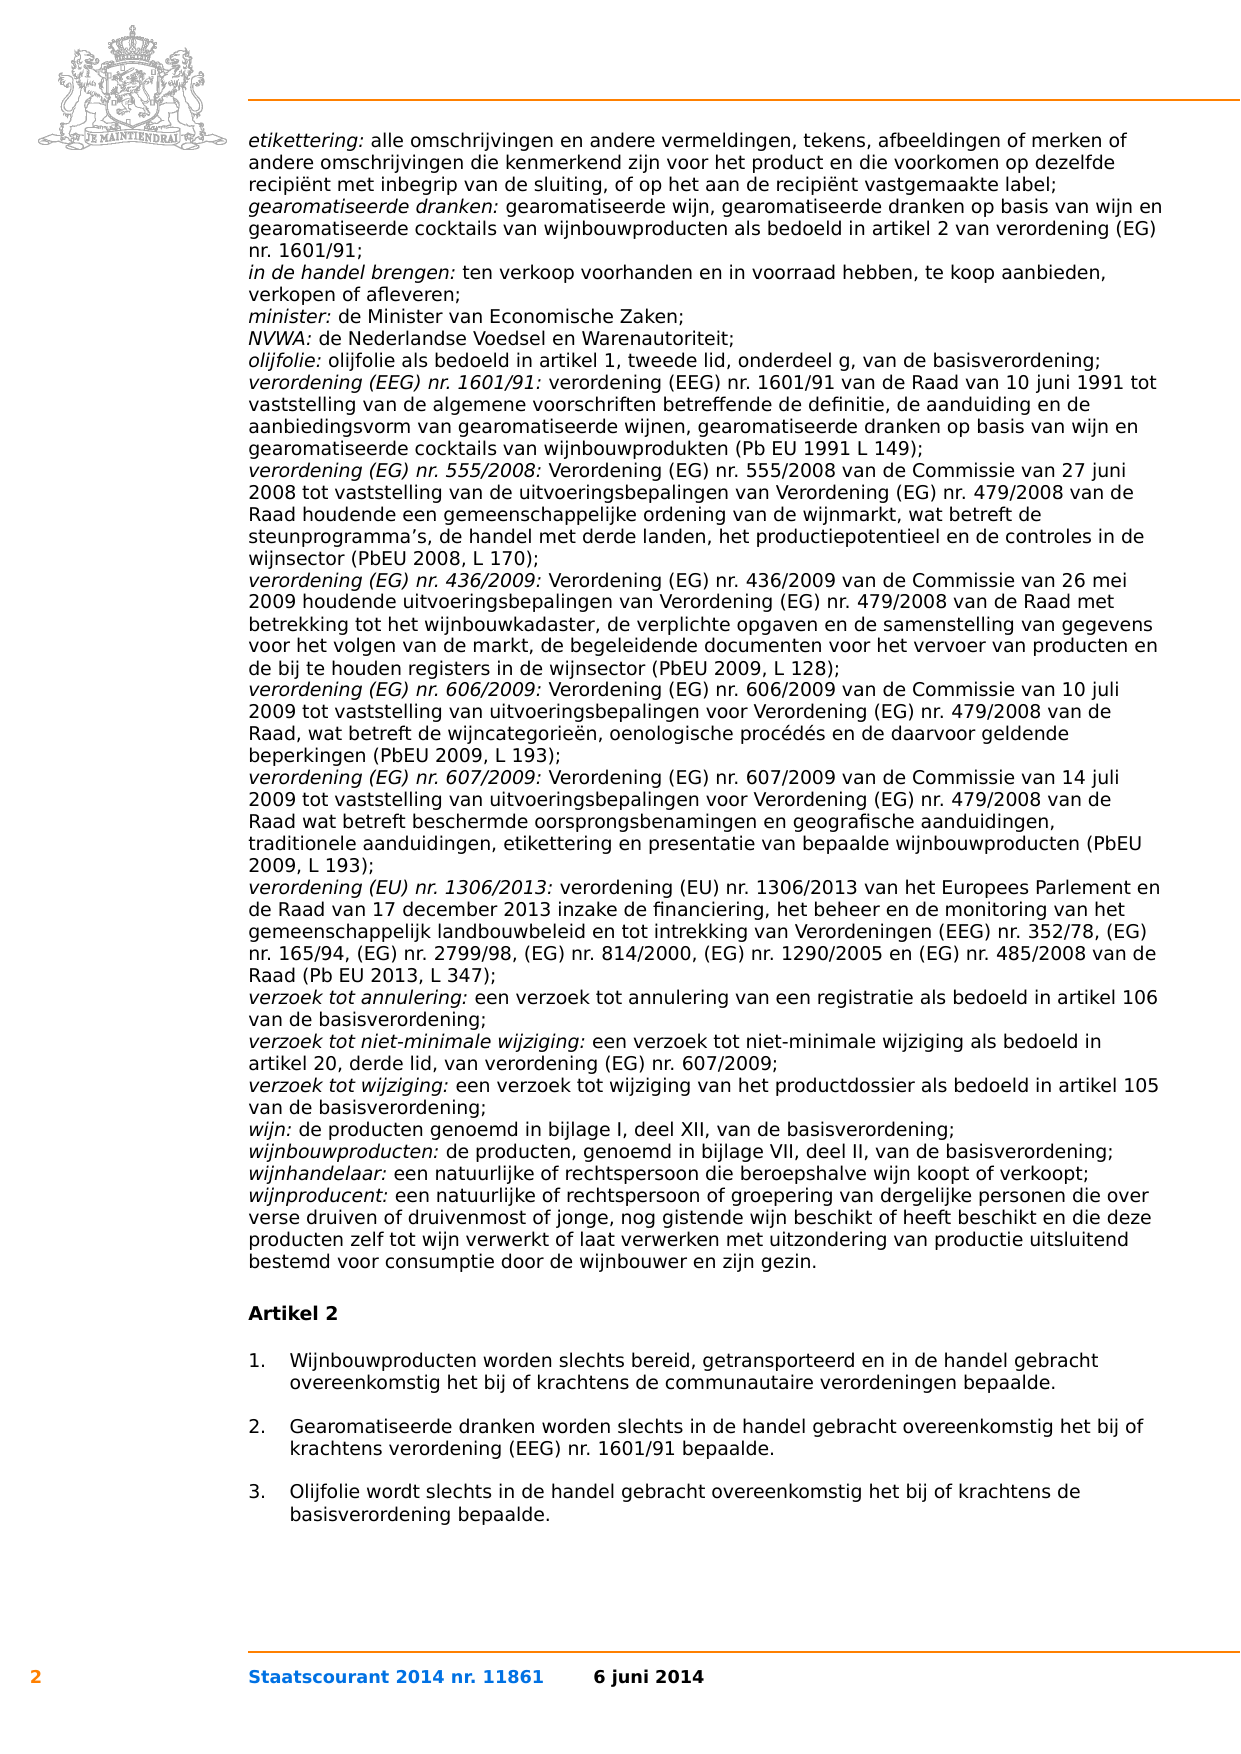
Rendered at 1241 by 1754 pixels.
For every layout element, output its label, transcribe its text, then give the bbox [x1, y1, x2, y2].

text in de handel brengen: ten verkoop voorhanden en in voorraad hebben, te koop aanbieden, verkopen of afleveren; [248, 262, 1163, 306]
text wijnbouwproducten: de producten, genoemd in bijlage VII, deel II, van de basisverordening; [248, 1141, 1163, 1163]
text wijnproducent: een natuurlijke of rechtspersoon of groepering van dergelijke personen die over verse druiven of druivenmost of jonge, nog gistende wijn beschikt of heeft beschikt en die deze producten zelf tot wijn verwerkt of laat verwerken met uitzondering van productie uitsluitend bestemd voor consumptie door de wijnbouwer en zijn gezin. [248, 1185, 1163, 1273]
text 1. Wijnbouwproducten worden slechts bereid, getransporteerd en in de handel gebracht overeenkomstig het bij of krachtens de communautaire verordeningen bepaalde. [248, 1350, 1163, 1394]
text verordening (EEG) nr. 1601/91: verordening (EEG) nr. 1601/91 van de Raad van 10 juni 1991 tot vaststelling van de algemene voorschriften betreffende de definitie, de aanduiding en de aanbiedingsvorm van gearomatiseerde wijnen, gearomatiseerde dranken op basis van wijn en gearomatiseerde cocktails van wijnbouwprodukten (Pb EU 1991 L 149); [248, 372, 1163, 459]
text verzoek tot niet-minimale wijziging: een verzoek tot niet-minimale wijziging als bedoeld in artikel 20, derde lid, van verordening (EG) nr. 607/2009; [248, 1031, 1163, 1075]
text wijnhandelaar: een natuurlijke of rechtspersoon die beroepshalve wijn koopt of verkoopt; [248, 1163, 1163, 1185]
text olijfolie: olijfolie als bedoeld in artikel 1, tweede lid, onderdeel g, van de basisverordening; [248, 350, 1163, 372]
text verordening (EG) nr. 555/2008: Verordening (EG) nr. 555/2008 van de Commissie van 27 juni 2008 tot vaststelling van de uitvoeringsbepalingen van Verordening (EG) nr. 479/2008 van de Raad houdende een gemeenschappelijke ordening van de wijnmarkt, wat betreft de steunprogramma’s, de handel met derde landen, het productiepotentieel en de controles in de wijnsector (PbEU 2008, L 170); [248, 459, 1163, 569]
text verordening (EU) nr. 1306/2013: verordening (EU) nr. 1306/2013 van het Europees Parlement en de Raad van 17 december 2013 inzake de financiering, het beheer en de monitoring van het gemeenschappelijk landbouwbeleid en tot intrekking van Verordeningen (EEG) nr. 352/78, (EG) nr. 165/94, (EG) nr. 2799/98, (EG) nr. 814/2000, (EG) nr. 1290/2005 en (EG) nr. 485/2008 van de Raad (Pb EU 2013, L 347); [248, 877, 1163, 987]
text 3. Olijfolie wordt slechts in de handel gebracht overeenkomstig het bij of krachtens de basisverordening bepaalde. [248, 1481, 1163, 1525]
text verzoek tot wijziging: een verzoek tot wijziging van het productdossier als bedoeld in artikel 105 van de basisverordening; [248, 1075, 1163, 1119]
text verzoek tot annulering: een verzoek tot annulering van een registratie als bedoeld in artikel 106 van de basisverordening; [248, 987, 1163, 1031]
text 2. Gearomatiseerde dranken worden slechts in de handel gebracht overeenkomstig het bij of krachtens verordening (EEG) nr. 1601/91 bepaalde. [248, 1416, 1163, 1459]
text etikettering: alle omschrijvingen en andere vermeldingen, tekens, afbeeldingen of merken of andere omschrijvingen die kenmerkend zijn voor het product en die voorkomen op dezelfde recipiënt met inbegrip van de sluiting, of op het aan de recipiënt vastgemaakte label; [248, 130, 1163, 196]
text verordening (EG) nr. 436/2009: Verordening (EG) nr. 436/2009 van de Commissie van 26 mei 2009 houdende uitvoeringsbepalingen van Verordening (EG) nr. 479/2008 van de Raad met betrekking tot het wijnbouwkadaster, de verplichte opgaven en de samenstelling van gegevens voor het volgen van de markt, de begeleidende documenten voor het vervoer van producten en de bij te houden registers in de wijnsector (PbEU 2009, L 128); [248, 569, 1163, 679]
text gearomatiseerde dranken: gearomatiseerde wijn, gearomatiseerde dranken op basis van wijn en gearomatiseerde cocktails van wijnbouwproducten als bedoeld in artikel 2 van verordening (EG) nr. 1601/91; [248, 196, 1163, 262]
picture [38, 25, 227, 150]
text verordening (EG) nr. 607/2009: Verordening (EG) nr. 607/2009 van de Commissie van 14 juli 2009 tot vaststelling van uitvoeringsbepalingen voor Verordening (EG) nr. 479/2008 van de Raad wat betreft beschermde oorsprongsbenamingen en geografische aanduidingen, traditionele aanduidingen, etikettering en presentatie van bepaalde wijnbouwproducten (PbEU 2009, L 193); [248, 767, 1163, 877]
text minister: de Minister van Economische Zaken; [248, 306, 1163, 328]
text NVWA: de Nederlandse Voedsel en Warenautoriteit; [248, 328, 1163, 350]
text verordening (EG) nr. 606/2009: Verordening (EG) nr. 606/2009 van de Commissie van 10 juli 2009 tot vaststelling van uitvoeringsbepalingen voor Verordening (EG) nr. 479/2008 van de Raad, wat betreft de wijncategorieën, oenologische procédés en de daarvoor geldende beperkingen (PbEU 2009, L 193); [248, 679, 1163, 767]
subtitle Artikel 2 [248, 1303, 1163, 1325]
text wijn: de producten genoemd in bijlage I, deel XII, van de basisverordening; [248, 1119, 1163, 1141]
